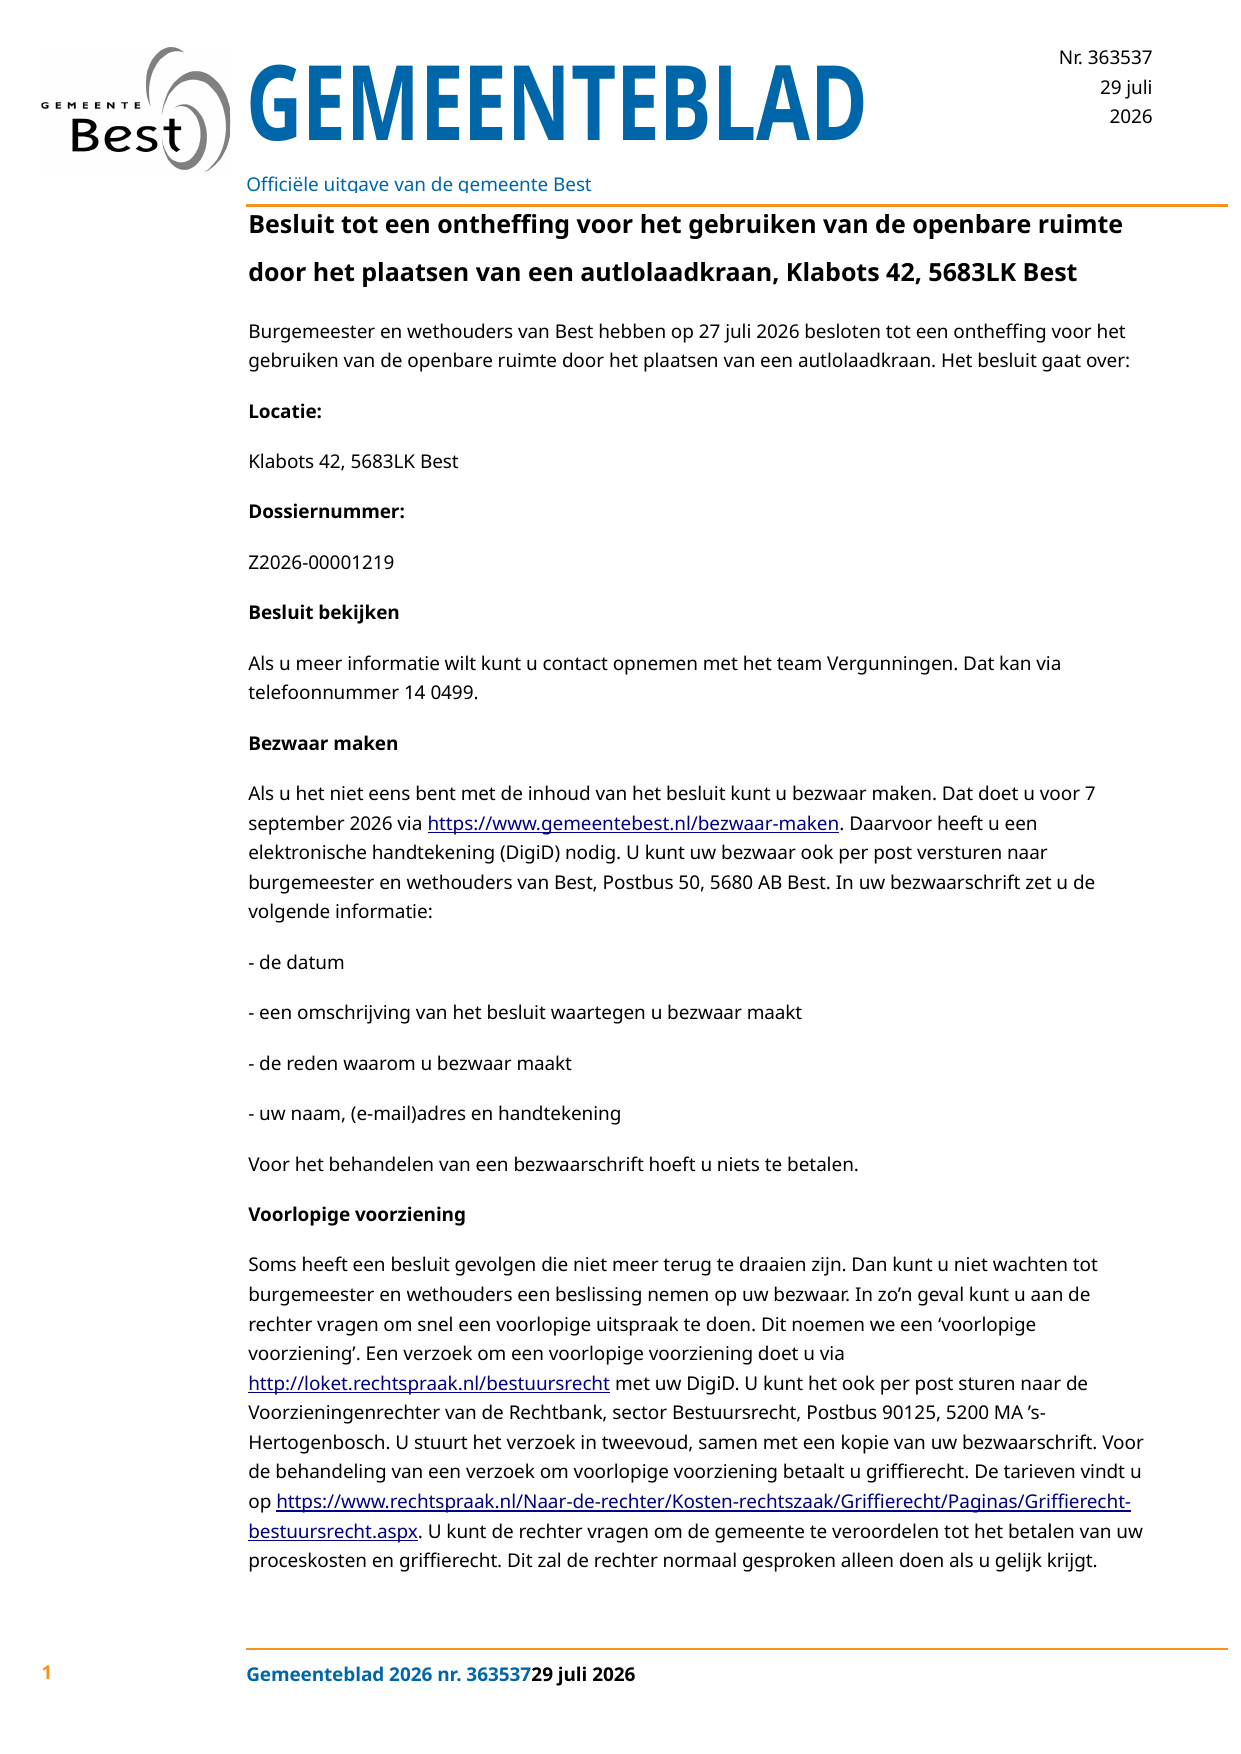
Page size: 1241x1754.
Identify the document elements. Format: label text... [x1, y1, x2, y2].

text Besluit bekijken [248, 599, 1152, 625]
text Klabots 42, 5683LK Best [248, 448, 1152, 474]
text Soms heeft een besluit gevolgen die niet meer terug te draaien zijn. Dan kunt u niet wachten tot burgemeester en wethouders een beslissing nemen op uw bezwaar. In zo’n geval kunt u aan de rechter vragen om snel een voorlopige uitspraak te doen. Dit noemen we een ‘voorlopige voorziening’. Een verzoek om een voorlopige voorziening doet u via http://loket.rechtspraak.nl/bestuursrecht met uw DigiD. U kunt het ook per post sturen naar de Voorzieningenrechter van de Rechtbank, sector Bestuursrecht, Postbus 90125, 5200 MA ’s-Hertogenbosch. U stuurt het verzoek in tweevoud, samen met een kopie van uw bezwaarschrift. Voor de behandeling van een verzoek om voorlopige voorziening betaalt u griffierecht. De tarieven vindt u op https://www.rechtspraak.nl/Naar-de-rechter/Kosten-rechtszaak/Griffierecht/Paginas/Griffierecht-bestuursrecht.aspx. U kunt de rechter vragen om de gemeente te veroordelen tot het betalen van uw proceskosten en griffierecht. Dit zal de rechter normaal gesproken alleen doen als u gelijk krijgt. [248, 1252, 1152, 1573]
picture [41, 47, 231, 172]
text - uw naam, (e-mail)adres en handtekening [248, 1100, 1152, 1126]
text Z2026-00001219 [248, 549, 1152, 575]
text Dossiernummer: [248, 499, 1152, 524]
text Locatie: [248, 398, 1152, 424]
text Bezwaar maken [248, 730, 1152, 756]
text - een omschrijving van het besluit waartegen u bezwaar maakt [248, 999, 1152, 1025]
text Burgemeester en wethouders van Best hebben op 27 juli 2026 besloten tot een ontheffing voor het gebruiken van de openbare ruimte door het plaatsen van een autlolaadkraan. Het besluit gaat over: [248, 318, 1152, 373]
text - de reden waarom u bezwaar maakt [248, 1050, 1152, 1076]
text - de datum [248, 949, 1152, 975]
text Besluit tot een ontheffing voor het gebruiken van de openbare ruimte door het plaatsen van een autlolaadkraan, Klabots 42, 5683LK Best [248, 207, 1152, 288]
text Voorlopige voorziening [248, 1201, 1152, 1227]
text Als u meer informatie wilt kunt u contact opnemen met het team Vergunningen. Dat kan via telefoonnummer 14 0499. [248, 650, 1152, 705]
text Als u het niet eens bent met de inhoud van het besluit kunt u bezwaar maken. Dat doet u voor 7 september 2026 via https://www.gemeentebest.nl/bezwaar-maken. Daarvoor heeft u een elektronische handtekening (DigiD) nodig. U kunt uw bezwaar ook per post versturen naar burgemeester en wethouders van Best, Postbus 50, 5680 AB Best. In uw bezwaarschrift zet u de volgende informatie: [248, 780, 1152, 924]
text Voor het behandelen van een bezwaarschrift hoeft u niets te betalen. [248, 1151, 1152, 1177]
